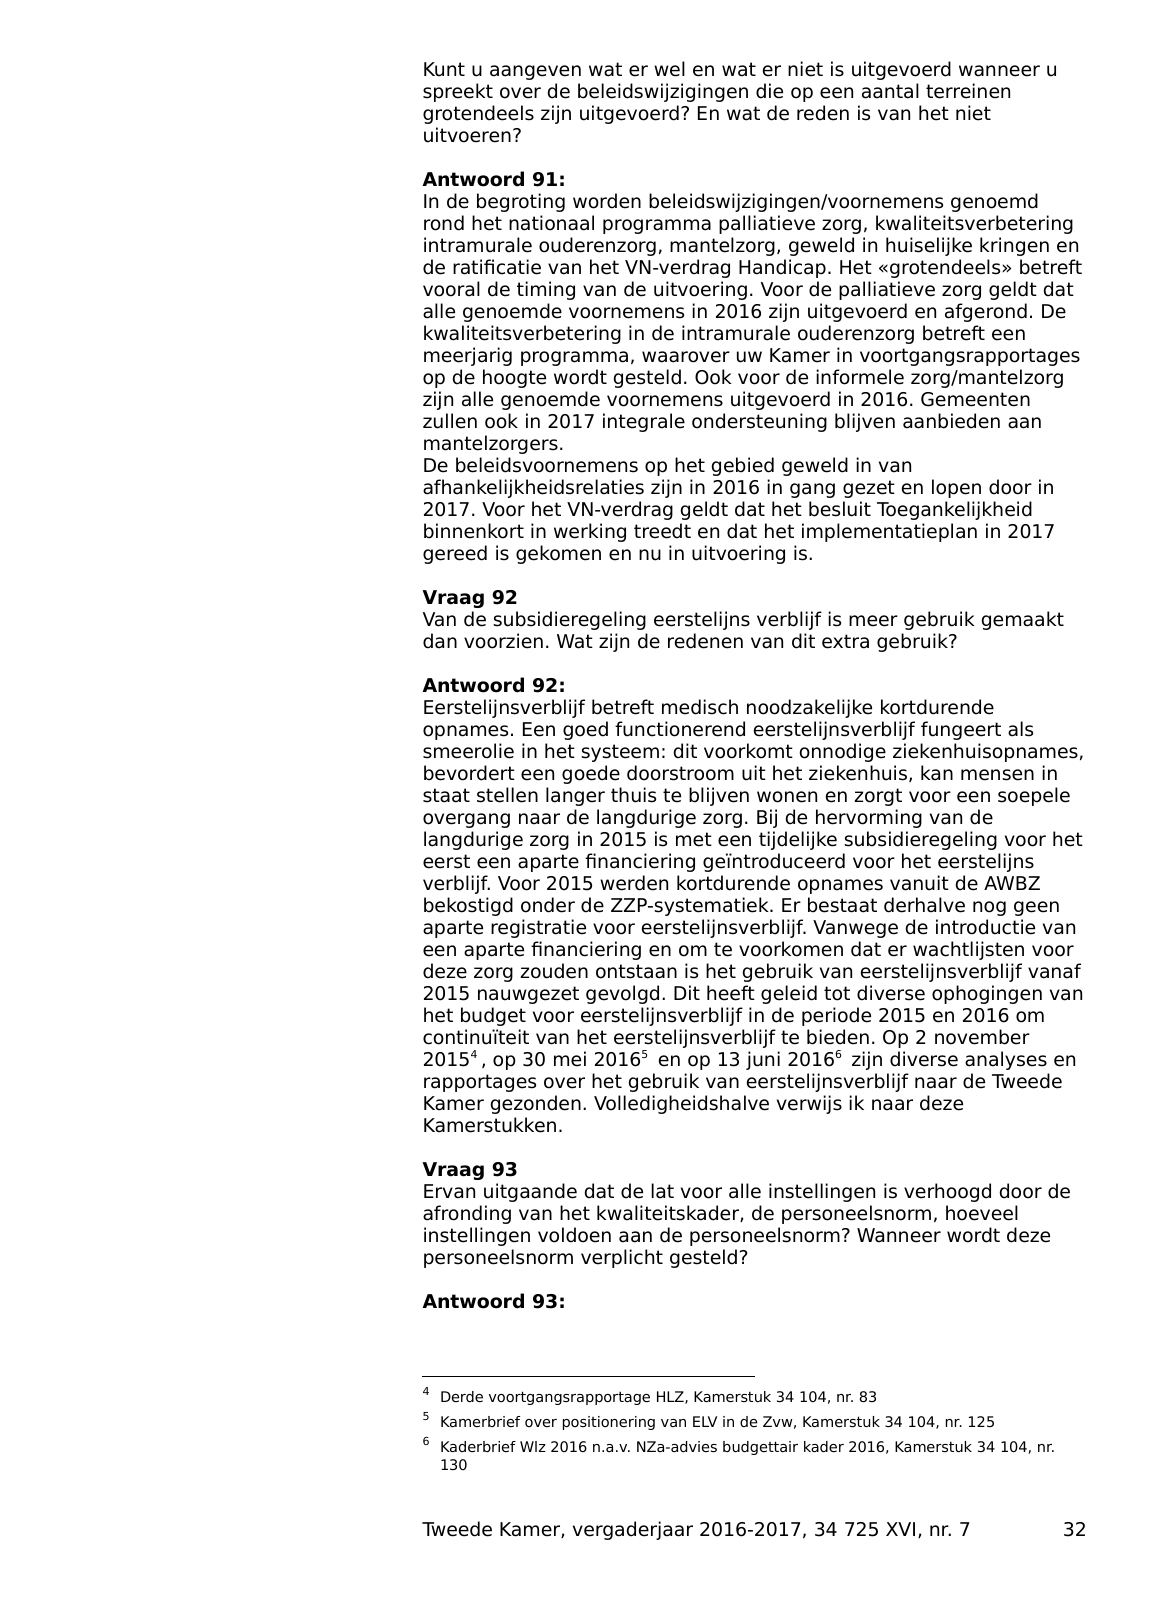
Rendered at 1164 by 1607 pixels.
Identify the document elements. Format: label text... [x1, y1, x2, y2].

text Antwoord 93: [422, 1291, 1087, 1313]
text Derde voortgangsrapportage HLZ, Kamerstuk 34 104, nr. 83 [422, 1385, 1087, 1407]
text De beleidsvoornemens op het gebied geweld in van afhankelijkheidsrelaties zijn in 2016 in gang gezet en lopen door in 2017. Voor het VN-verdrag geldt dat het besluit Toegankelijkheid binnenkort in werking treedt en dat het implementatieplan in 2017 gereed is gekomen en nu in uitvoering is. [422, 455, 1087, 565]
text Kamerbrief over positionering van ELV in de Zvw, Kamerstuk 34 104, nr. 125 [422, 1410, 1087, 1432]
text Antwoord 92: [422, 675, 1087, 697]
text Antwoord 91: [422, 169, 1087, 191]
text Kaderbrief Wlz 2016 n.a.v. NZa-advies budgettair kader 2016, Kamerstuk 34 104, nr. 130 [422, 1435, 1087, 1474]
text Van de subsidieregeling eerstelijns verblijf is meer gebruik gemaakt dan voorzien. Wat zijn de redenen van dit extra gebruik? [422, 609, 1087, 653]
text Vraag 93 [422, 1159, 1087, 1181]
text Eerstelijnsverblijf betreft medisch noodzakelijke kortdurende opnames. Een goed functionerend eerstelijnsverblijf fungeert als smeerolie in het systeem: dit voorkomt onnodige ziekenhuisopnames, bevordert een goede doorstroom uit het ziekenhuis, kan mensen in staat stellen langer thuis te blijven wonen en zorgt voor een soepele overgang naar de langdurige zorg. Bij de hervorming van de langdurige zorg in 2015 is met een tijdelijke subsidieregeling voor het eerst een aparte financiering geïntroduceerd voor het eerstelijns verblijf. Voor 2015 werden kortdurende opnames vanuit de AWBZ bekostigd onder de ZZP-systematiek. Er bestaat derhalve nog geen aparte registratie voor eerstelijnsverblijf. Vanwege de introductie van een aparte financiering en om te voorkomen dat er wachtlijsten voor deze zorg zouden ontstaan is het gebruik van eerstelijnsverblijf vanaf 2015 nauwgezet gevolgd. Dit heeft geleid tot diverse ophogingen van het budget voor eerstelijnsverblijf in de periode 2015 en 2016 om continuïteit van het eerstelijnsverblijf te bieden. Op 2 november 2015, op 30 mei 2016 en op 13 juni 2016 zijn diverse analyses en rapportages over het gebruik van eerstelijnsverblijf naar de Tweede Kamer gezonden. Volledigheidshalve verwijs ik naar deze Kamerstukken. [422, 697, 1087, 1137]
text Kunt u aangeven wat er wel en wat er niet is uitgevoerd wanneer u spreekt over de beleidswijzigingen die op een aantal terreinen grotendeels zijn uitgevoerd? En wat de reden is van het niet uitvoeren? [422, 59, 1087, 147]
text In de begroting worden beleidswijzigingen/voornemens genoemd rond het nationaal programma palliatieve zorg, kwaliteitsverbetering intramurale ouderenzorg, mantelzorg, geweld in huiselijke kringen en de ratificatie van het VN-verdrag Handicap. Het «grotendeels» betreft vooral de timing van de uitvoering. Voor de palliatieve zorg geldt dat alle genoemde voornemens in 2016 zijn uitgevoerd en afgerond. De kwaliteitsverbetering in de intramurale ouderenzorg betreft een meerjarig programma, waarover uw Kamer in voortgangsrapportages op de hoogte wordt gesteld. Ook voor de informele zorg/mantelzorg zijn alle genoemde voornemens uitgevoerd in 2016. Gemeenten zullen ook in 2017 integrale ondersteuning blijven aanbieden aan mantelzorgers. [422, 191, 1087, 455]
text Ervan uitgaande dat de lat voor alle instellingen is verhoogd door de afronding van het kwaliteitskader, de personeelsnorm, hoeveel instellingen voldoen aan de personeelsnorm? Wanneer wordt deze personeelsnorm verplicht gesteld? [422, 1181, 1087, 1269]
text Vraag 92 [422, 587, 1087, 609]
